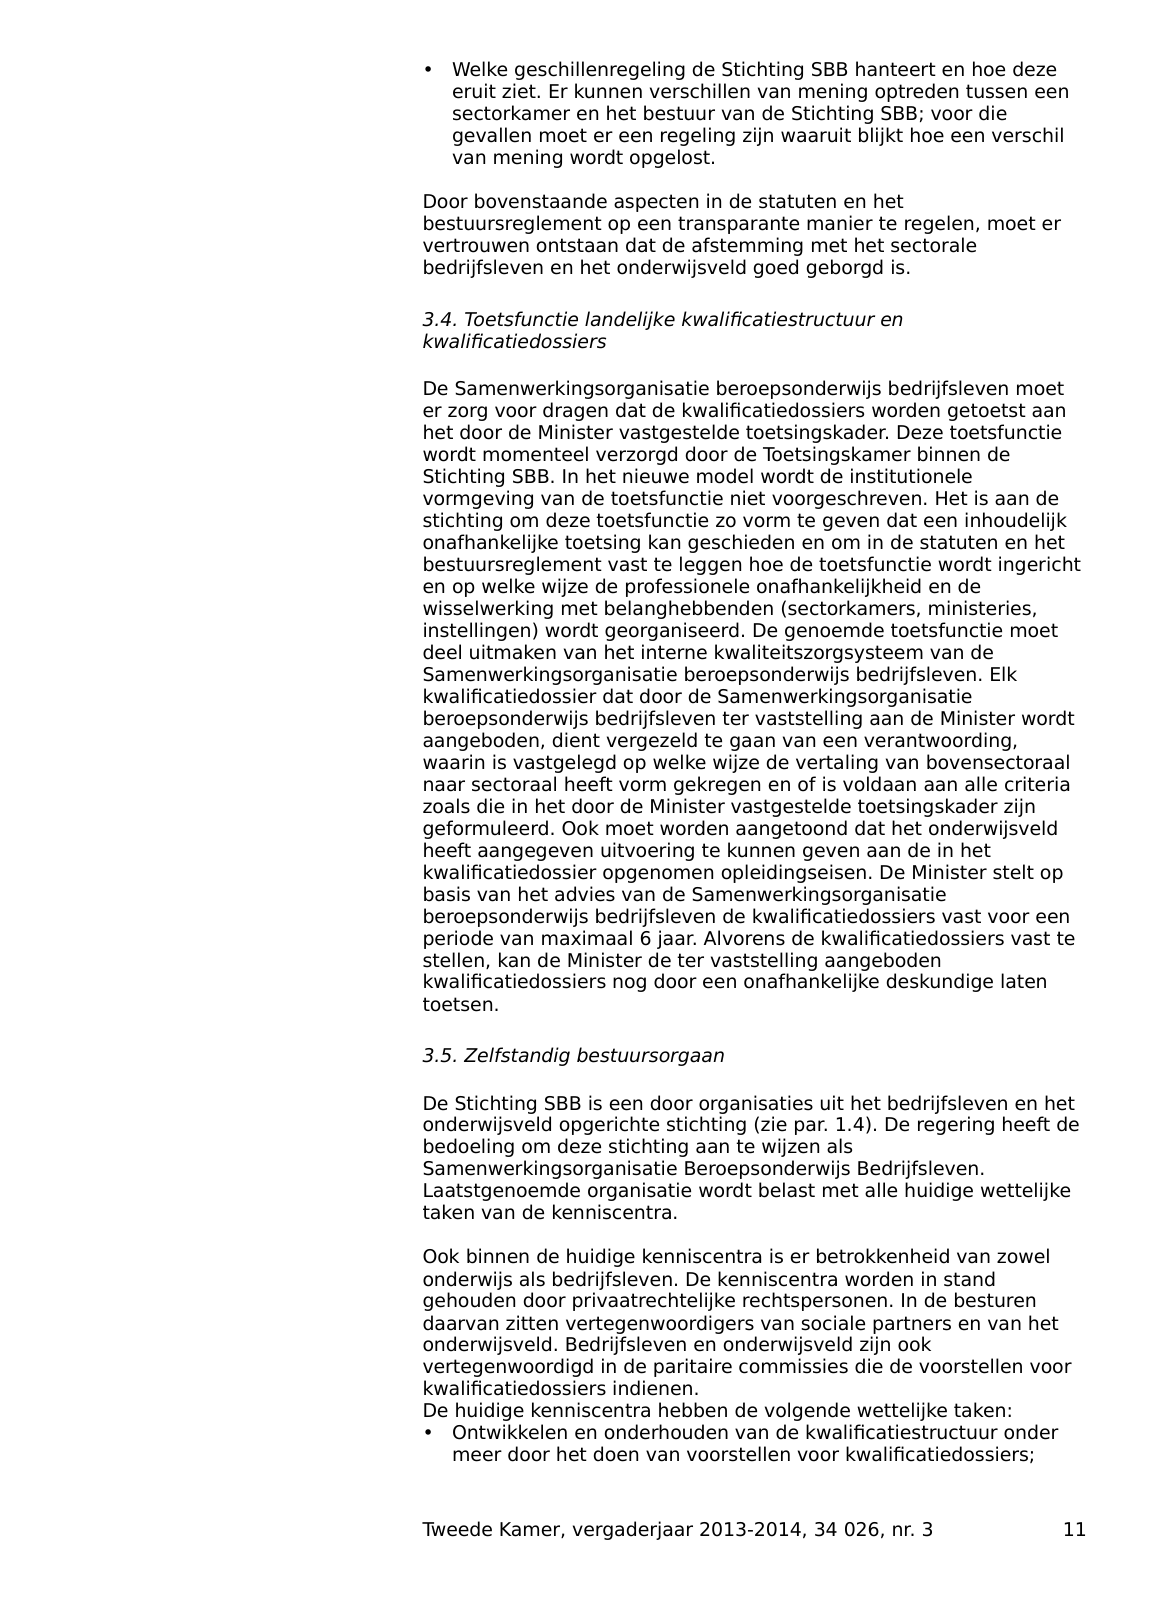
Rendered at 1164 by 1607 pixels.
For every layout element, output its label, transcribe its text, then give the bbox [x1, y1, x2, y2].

subtitle 3.4. Toetsfunctie landelijke kwalificatiestructuur en kwalificatiedossiers [422, 309, 1087, 353]
text De Stichting SBB is een door organisaties uit het bedrijfsleven en het onderwijsveld opgerichte stichting (zie par. 1.4). De regering heeft de bedoeling om deze stichting aan te wijzen als Samenwerkingsorganisatie Beroepsonderwijs Bedrijfsleven. Laatstgenoemde organisatie wordt belast met alle huidige wettelijke taken van de kenniscentra. [422, 1092, 1087, 1224]
text Ook binnen de huidige kenniscentra is er betrokkenheid van zowel onderwijs als bedrijfsleven. De kenniscentra worden in stand gehouden door privaatrechtelijke rechtspersonen. In de besturen daarvan zitten vertegenwoordigers van sociale partners en van het onderwijsveld. Bedrijfsleven en onderwijsveld zijn ook vertegenwoordigd in de paritaire commissies die de voorstellen voor kwalificatiedossiers indienen. [422, 1246, 1087, 1400]
text De Samenwerkingsorganisatie beroepsonderwijs bedrijfsleven moet er zorg voor dragen dat de kwalificatiedossiers worden getoetst aan het door de Minister vastgestelde toetsingskader. Deze toetsfunctie wordt momenteel verzorgd door de Toetsingskamer binnen de Stichting SBB. In het nieuwe model wordt de institutionele vormgeving van de toetsfunctie niet voorgeschreven. Het is aan de stichting om deze toetsfunctie zo vorm te geven dat een inhoudelijk onafhankelijke toetsing kan geschieden en om in de statuten en het bestuursreglement vast te leggen hoe de toetsfunctie wordt ingericht en op welke wijze de professionele onafhankelijkheid en de wisselwerking met belanghebbenden (sectorkamers, ministeries, instellingen) wordt georganiseerd. De genoemde toetsfunctie moet deel uitmaken van het interne kwaliteitszorgsysteem van de Samenwerkingsorganisatie beroepsonderwijs bedrijfsleven. Elk kwalificatiedossier dat door de Samenwerkingsorganisatie beroepsonderwijs bedrijfsleven ter vaststelling aan de Minister wordt aangeboden, dient vergezeld te gaan van een verantwoording, waarin is vastgelegd op welke wijze de vertaling van bovensectoraal naar sectoraal heeft vorm gekregen en of is voldaan aan alle criteria zoals die in het door de Minister vastgestelde toetsingskader zijn geformuleerd. Ook moet worden aangetoond dat het onderwijsveld heeft aangegeven uitvoering te kunnen geven aan de in het kwalificatiedossier opgenomen opleidingseisen. De Minister stelt op basis van het advies van de Samenwerkingsorganisatie beroepsonderwijs bedrijfsleven de kwalificatiedossiers vast voor een periode van maximaal 6 jaar. Alvorens de kwalificatiedossiers vast te stellen, kan de Minister de ter vaststelling aangeboden kwalificatiedossiers nog door een onafhankelijke deskundige laten toetsen. [422, 378, 1087, 1015]
subtitle 3.5. Zelfstandig bestuursorgaan [422, 1045, 1087, 1067]
text Door bovenstaande aspecten in de statuten en het bestuursreglement op een transparante manier te regelen, moet er vertrouwen ontstaan dat de afstemming met het sectorale bedrijfsleven en het onderwijsveld goed geborgd is. [422, 191, 1087, 279]
text • Ontwikkelen en onderhouden van de kwalificatiestructuur onder meer door het doen van voorstellen voor kwalificatiedossiers; [422, 1422, 1087, 1466]
text De huidige kenniscentra hebben de volgende wettelijke taken: [422, 1400, 1087, 1422]
text • Welke geschillenregeling de Stichting SBB hanteert en hoe deze eruit ziet. Er kunnen verschillen van mening optreden tussen een sectorkamer en het bestuur van de Stichting SBB; voor die gevallen moet er een regeling zijn waaruit blijkt hoe een verschil van mening wordt opgelost. [422, 59, 1087, 169]
